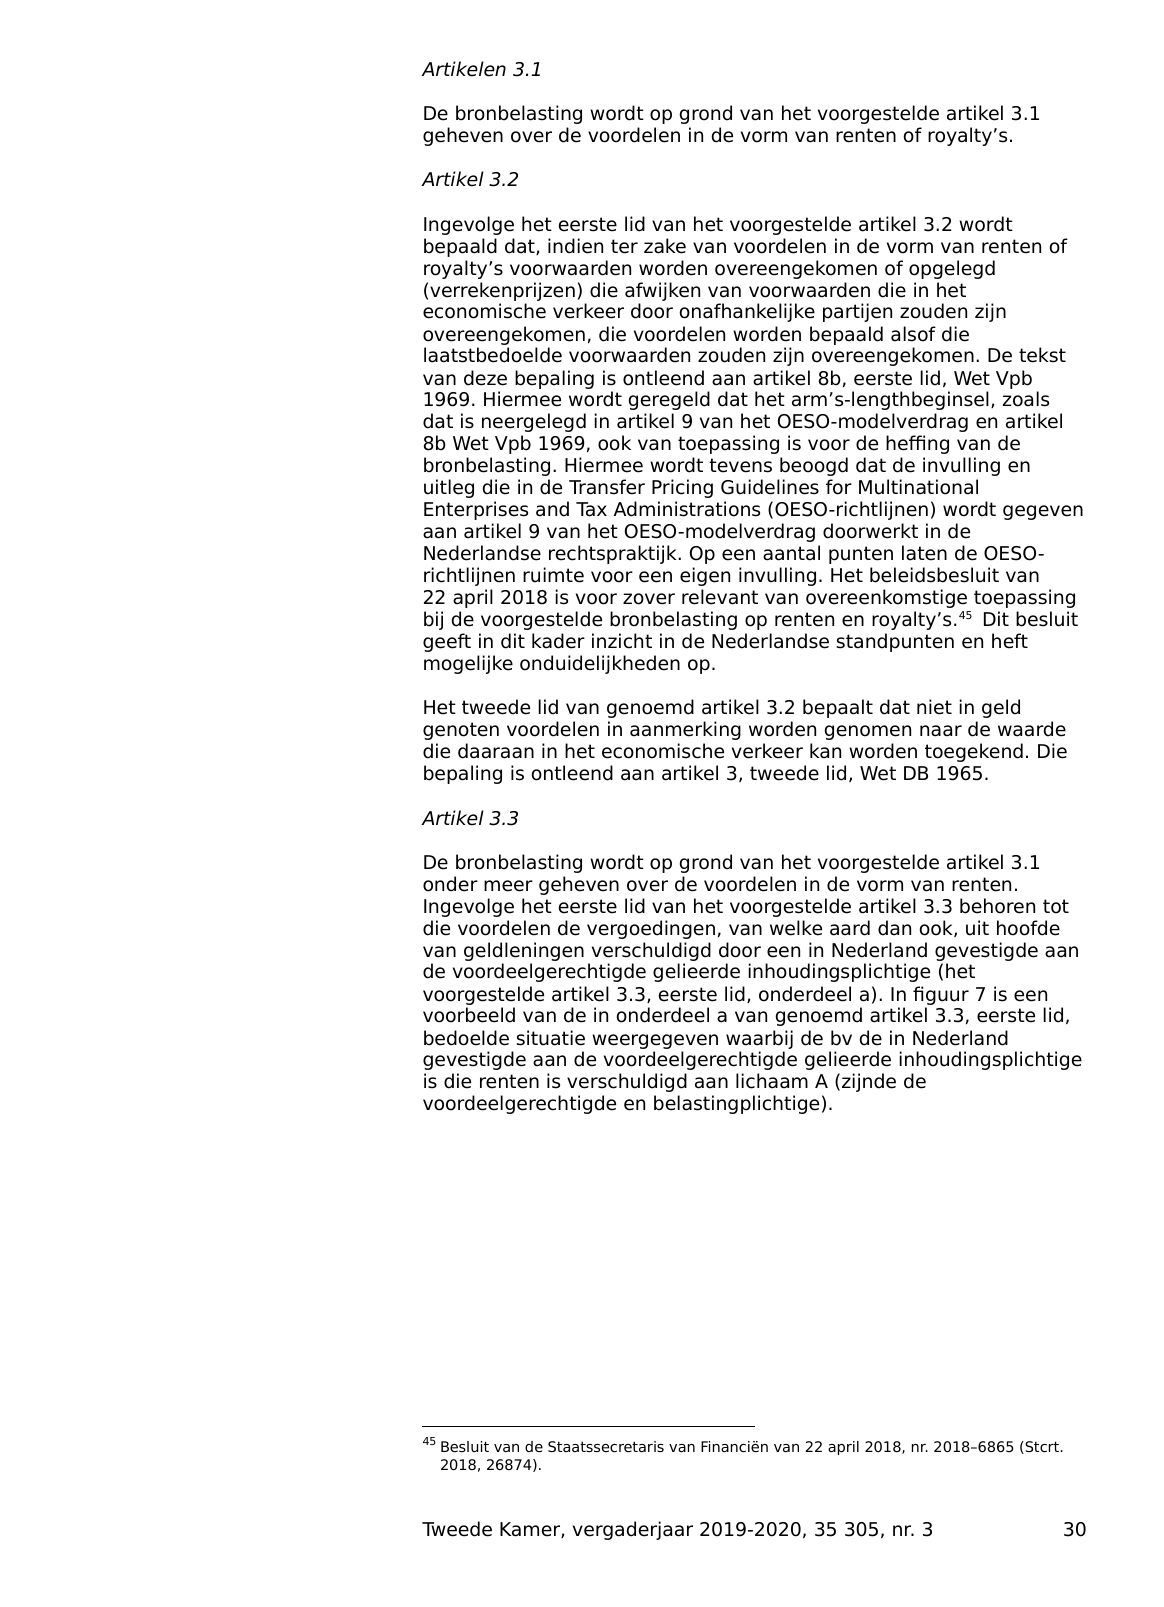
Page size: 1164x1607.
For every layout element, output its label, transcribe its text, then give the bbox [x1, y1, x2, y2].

text Ingevolge het eerste lid van het voorgestelde artikel 3.2 wordt bepaald dat, indien ter zake van voordelen in de vorm van renten of royalty’s voorwaarden worden overeengekomen of opgelegd (verrekenprijzen) die afwijken van voorwaarden die in het economische verkeer door onafhankelijke partijen zouden zijn overeengekomen, die voordelen worden bepaald alsof die laatstbedoelde voorwaarden zouden zijn overeengekomen. De tekst van deze bepaling is ontleend aan artikel 8b, eerste lid, Wet Vpb 1969. Hiermee wordt geregeld dat het arm’s-lengthbeginsel, zoals dat is neergelegd in artikel 9 van het OESO-modelverdrag en artikel 8b Wet Vpb 1969, ook van toepassing is voor de heffing van de bronbelasting. Hiermee wordt tevens beoogd dat de invulling en uitleg die in de Transfer Pricing Guidelines for Multinational Enterprises and Tax Administrations (OESO-richtlijnen) wordt gegeven aan artikel 9 van het OESO-modelverdrag doorwerkt in de Nederlandse rechtspraktijk. Op een aantal punten laten de OESO-richtlijnen ruimte voor een eigen invulling. Het beleidsbesluit van 22 april 2018 is voor zover relevant van overeenkomstige toepassing bij de voorgestelde bronbelasting op renten en royalty’s. Dit besluit geeft in dit kader inzicht in de Nederlandse standpunten en heft mogelijke onduidelijkheden op. [422, 213, 1087, 675]
subtitle Artikel 3.3 [422, 807, 1087, 829]
text De bronbelasting wordt op grond van het voorgestelde artikel 3.1 onder meer geheven over de voordelen in de vorm van renten. Ingevolge het eerste lid van het voorgestelde artikel 3.3 behoren tot die voordelen de vergoedingen, van welke aard dan ook, uit hoofde van geldleningen verschuldigd door een in Nederland gevestigde aan de voordeelgerechtigde gelieerde inhoudingsplichtige (het voorgestelde artikel 3.3, eerste lid, onderdeel a). In figuur 7 is een voorbeeld van de in onderdeel a van genoemd artikel 3.3, eerste lid, bedoelde situatie weergegeven waarbij de bv de in Nederland gevestigde aan de voordeelgerechtigde gelieerde inhoudingsplichtige is die renten is verschuldigd aan lichaam A (zijnde de voordeelgerechtigde en belastingplichtige). [422, 852, 1087, 1115]
text Besluit van de Staatssecretaris van Financiën van 22 april 2018, nr. 2018–6865 (Stcrt. 2018, 26874). [422, 1435, 1087, 1474]
text De bronbelasting wordt op grond van het voorgestelde artikel 3.1 geheven over de voordelen in de vorm van renten of royalty’s. [422, 103, 1087, 147]
text Het tweede lid van genoemd artikel 3.2 bepaalt dat niet in geld genoten voordelen in aanmerking worden genomen naar de waarde die daaraan in het economische verkeer kan worden toegekend. Die bepaling is ontleend aan artikel 3, tweede lid, Wet DB 1965. [422, 697, 1087, 785]
subtitle Artikel 3.2 [422, 169, 1087, 191]
subtitle Artikelen 3.1 [422, 59, 1087, 81]
